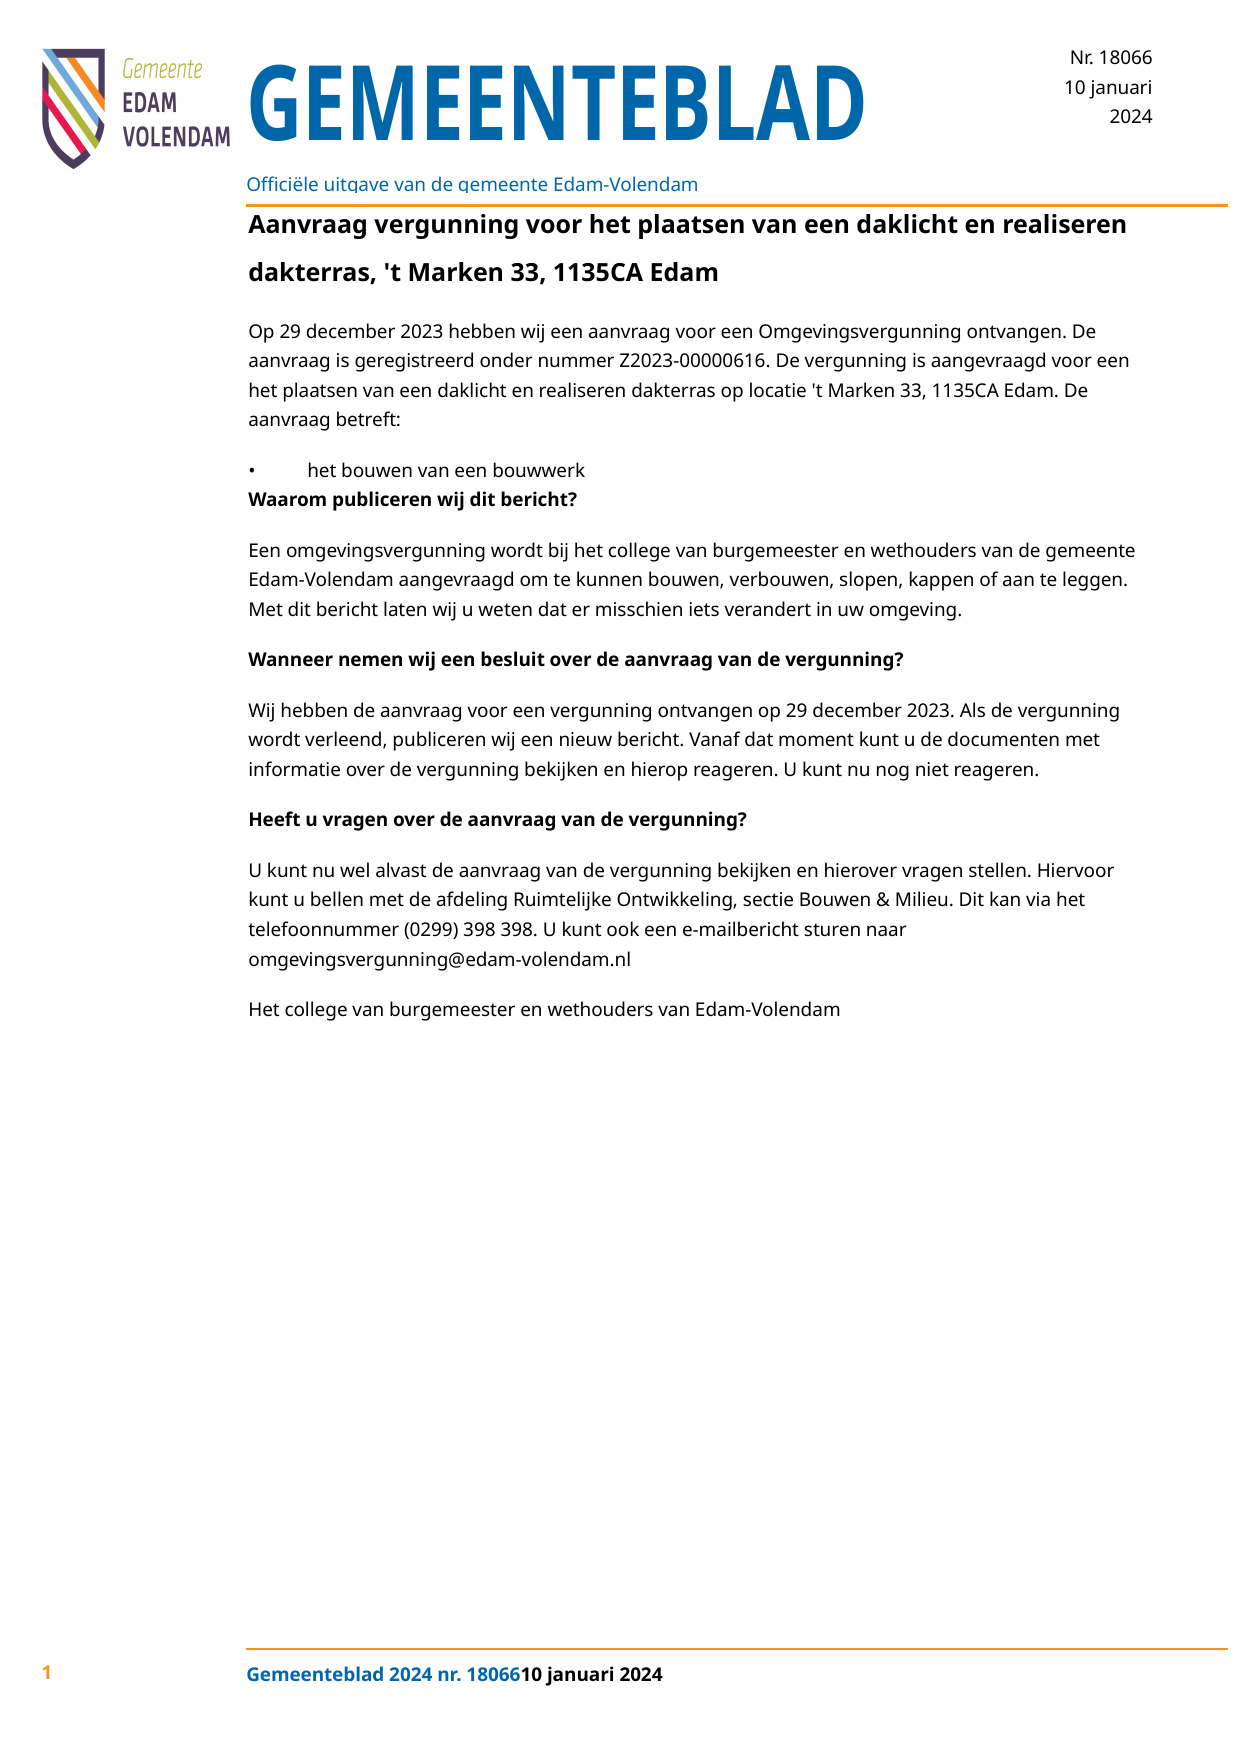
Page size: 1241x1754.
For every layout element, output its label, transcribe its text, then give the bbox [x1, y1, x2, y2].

text Wanneer nemen wij een besluit over de aanvraag van de vergunning? [248, 647, 1152, 672]
text Wij hebben de aanvraag voor een vergunning ontvangen op 29 december 2023. Als de vergunning wordt verleend, publiceren wij een nieuw bericht. Vanaf dat moment kunt u de documenten met informatie over de vergunning bekijken en hierop reageren. U kunt nu nog niet reageren. [248, 697, 1152, 782]
text Heeft u vragen over de aanvraag van de vergunning? [248, 807, 1152, 832]
text Een omgevingsvergunning wordt bij het college van burgemeester en wethouders van de gemeente Edam-Volendam aangevraagd om te kunnen bouwen, verbouwen, slopen, kappen of aan te leggen. Met dit bericht laten wij u weten dat er misschien iets verandert in uw omgeving. [248, 537, 1152, 622]
list het bouwen van een bouwwerk [248, 457, 1152, 483]
text Op 29 december 2023 hebben wij een aanvraag voor een Omgevingsvergunning ontvangen. De aanvraag is geregistreerd onder nummer Z2023-00000616. De vergunning is aangevraagd voor een het plaatsen van een daklicht en realiseren dakterras op locatie 't Marken 33, 1135CA Edam. De aanvraag betreft: [248, 318, 1152, 432]
text Waarom publiceren wij dit bericht? [248, 487, 1152, 512]
text U kunt nu wel alvast de aanvraag van de vergunning bekijken en hierover vragen stellen. Hiervoor kunt u bellen met de afdeling Ruimtelijke Ontwikkeling, sectie Bouwen & Milieu. Dit kan via het telefoonnummer (0299) 398 398. U kunt ook een e-mailbericht sturen naar omgevingsvergunning@edam-volendam.nl [248, 857, 1152, 972]
picture [41, 47, 231, 172]
text Het college van burgemeester en wethouders van Edam-Volendam [248, 996, 1152, 1022]
text Aanvraag vergunning voor het plaatsen van een daklicht en realiseren dakterras, 't Marken 33, 1135CA Edam [248, 207, 1152, 288]
